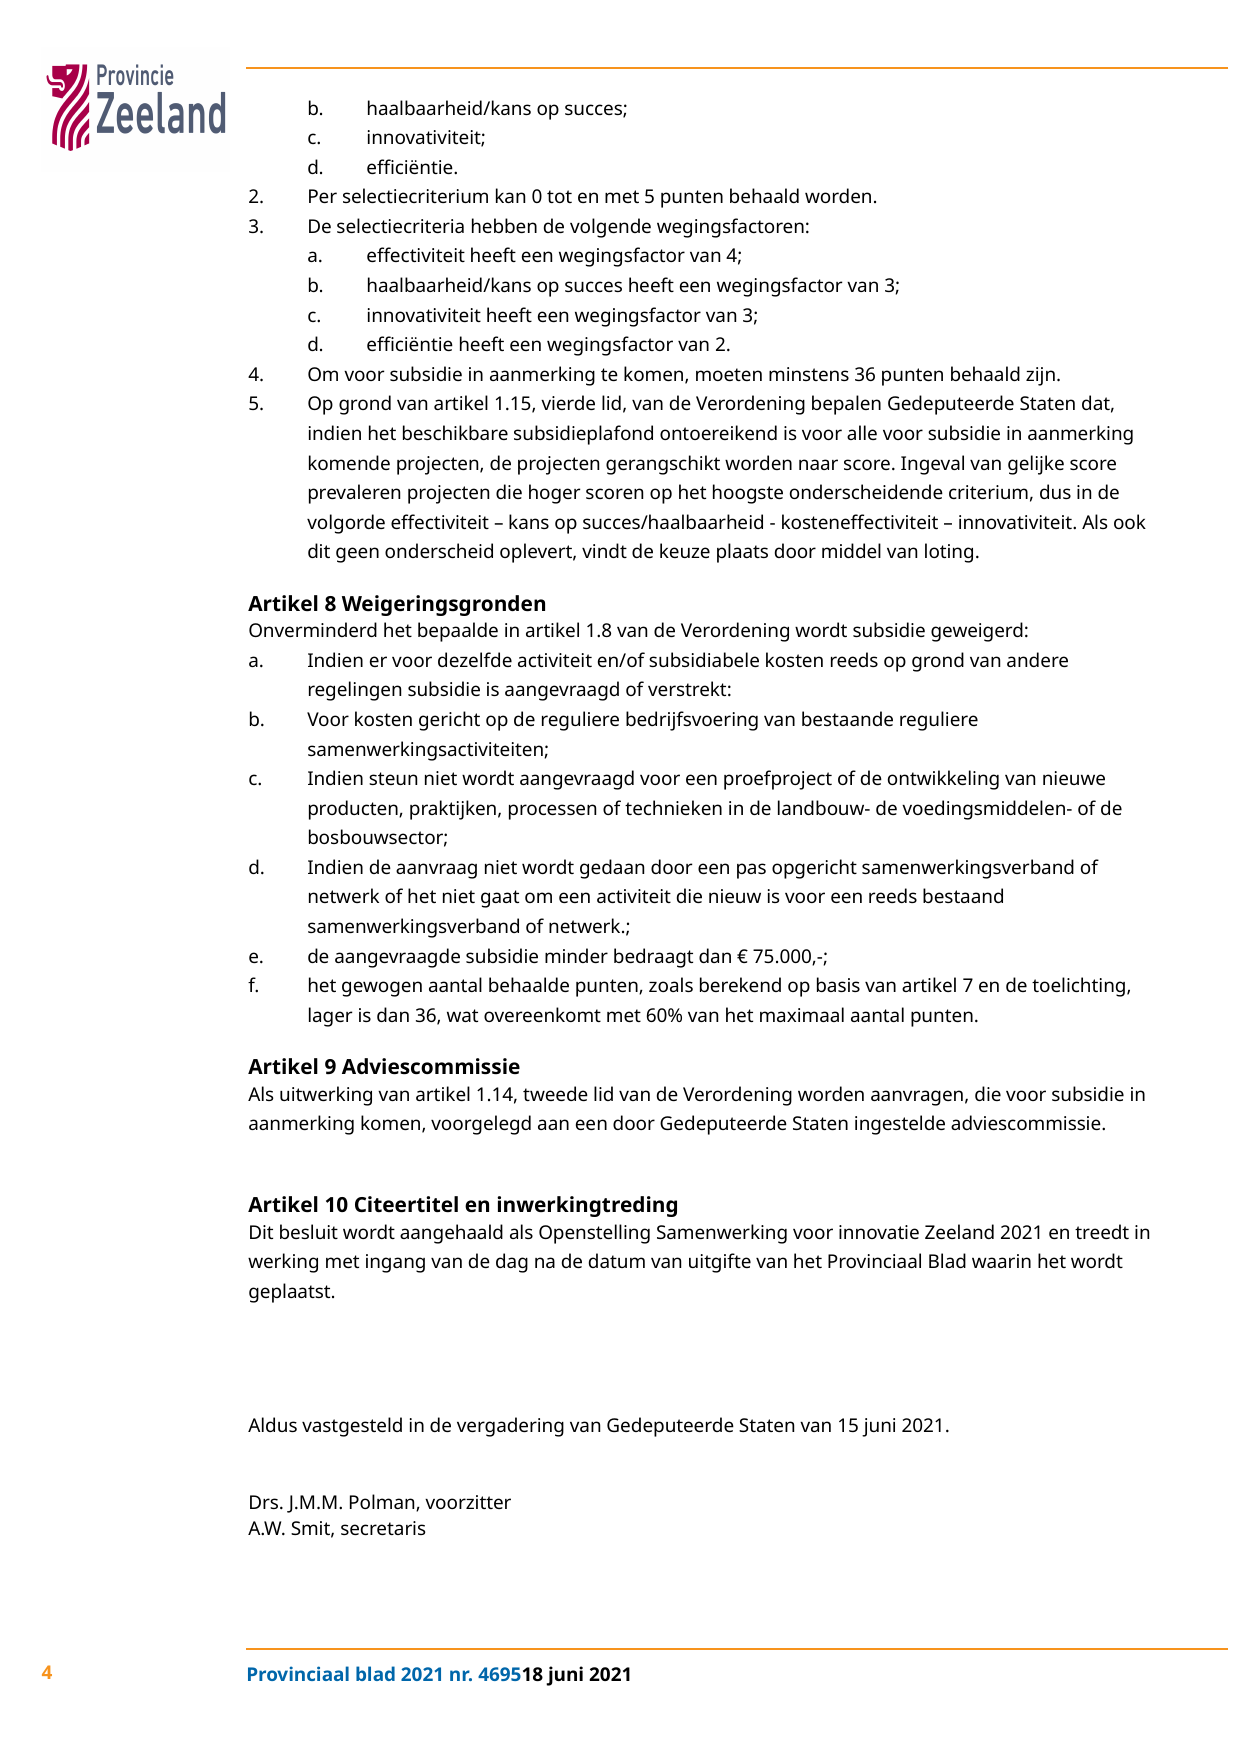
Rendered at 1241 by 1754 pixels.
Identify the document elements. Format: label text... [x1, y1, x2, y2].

list efficiëntie. [307, 154, 1152, 180]
text Onverminderd het bepaalde in artikel 1.8 van de Verordening wordt subsidie geweigerd: [248, 617, 1152, 643]
text Als uitwerking van artikel 1.14, tweede lid van de Verordening worden aanvragen, die voor subsidie in aanmerking komen, voorgelegd aan een door Gedeputeerde Staten ingestelde adviescommissie. [248, 1081, 1152, 1136]
text Artikel 9 Adviescommissie [248, 1052, 1152, 1081]
list innovativiteit heeft een wegingsfactor van 3; [307, 302, 1152, 328]
text Artikel 10 Citeertitel en inwerkingtreding [248, 1190, 1152, 1219]
list Om voor subsidie in aanmerking te komen, moeten minstens 36 punten behaald zijn. [248, 361, 1152, 387]
text Drs. J.M.M. Polman, voorzitter [248, 1489, 1152, 1515]
list Indien steun niet wordt aangevraagd voor een proefproject of de ontwikkeling van nieuwe producten, praktijken, processen of technieken in de landbouw- de voedingsmiddelen- of de bosbouwsector; [248, 765, 1152, 850]
list Indien er voor dezelfde activiteit en/of subsidiabele kosten reeds op grond van andere regelingen subsidie is aangevraagd of verstrekt: [248, 647, 1152, 702]
list Per selectiecriterium kan 0 tot en met 5 punten behaald worden. [248, 183, 1152, 209]
text Dit besluit wordt aangehaald als Openstelling Samenwerking voor innovatie Zeeland 2021 en treedt in werking met ingang van de dag na de datum van uitgifte van het Provinciaal Blad waarin het wordt geplaatst. [248, 1219, 1152, 1304]
list Op grond van artikel 1.15, vierde lid, van de Verordening bepalen Gedeputeerde Staten dat, indien het beschikbare subsidieplafond ontoereikend is voor alle voor subsidie in aanmerking komende projecten, de projecten gerangschikt worden naar score. Ingeval van gelijke score prevaleren projecten die hoger scoren op het hoogste onderscheidende criterium, dus in de volgorde effectiviteit – kans op succes/haalbaarheid - kosteneffectiviteit – innovativiteit. Als ook dit geen onderscheid oplevert, vindt de keuze plaats door middel van loting. [248, 391, 1152, 564]
list haalbaarheid/kans op succes; [307, 95, 1152, 121]
list innovativiteit; [307, 124, 1152, 150]
list haalbaarheid/kans op succes heeft een wegingsfactor van 3; [307, 272, 1152, 298]
list Voor kosten gericht op de reguliere bedrijfsvoering van bestaande reguliere samenwerkingsactiviteiten; [248, 706, 1152, 761]
picture [41, 47, 231, 172]
list De selectiecriteria hebben de volgende wegingsfactoren: [248, 213, 1152, 239]
text Artikel 8 Weigeringsgronden [248, 589, 1152, 617]
list effectiviteit heeft een wegingsfactor van 4; [307, 243, 1152, 268]
text Aldus vastgesteld in de vergadering van Gedeputeerde Staten van 15 juni 2021. [248, 1412, 1152, 1438]
text A.W. Smit, secretaris [248, 1515, 1152, 1541]
list efficiëntie heeft een wegingsfactor van 2. [307, 331, 1152, 357]
list Indien de aanvraag niet wordt gedaan door een pas opgericht samenwerkingsverband of netwerk of het niet gaat om een activiteit die nieuw is voor een reeds bestaand samenwerkingsverband of netwerk.; [248, 854, 1152, 939]
list het gewogen aantal behaalde punten, zoals berekend op basis van artikel 7 en de toelichting, lager is dan 36, wat overeenkomt met 60% van het maximaal aantal punten. [248, 972, 1152, 1028]
list de aangevraagde subsidie minder bedraagt dan € 75.000,-; [248, 943, 1152, 968]
